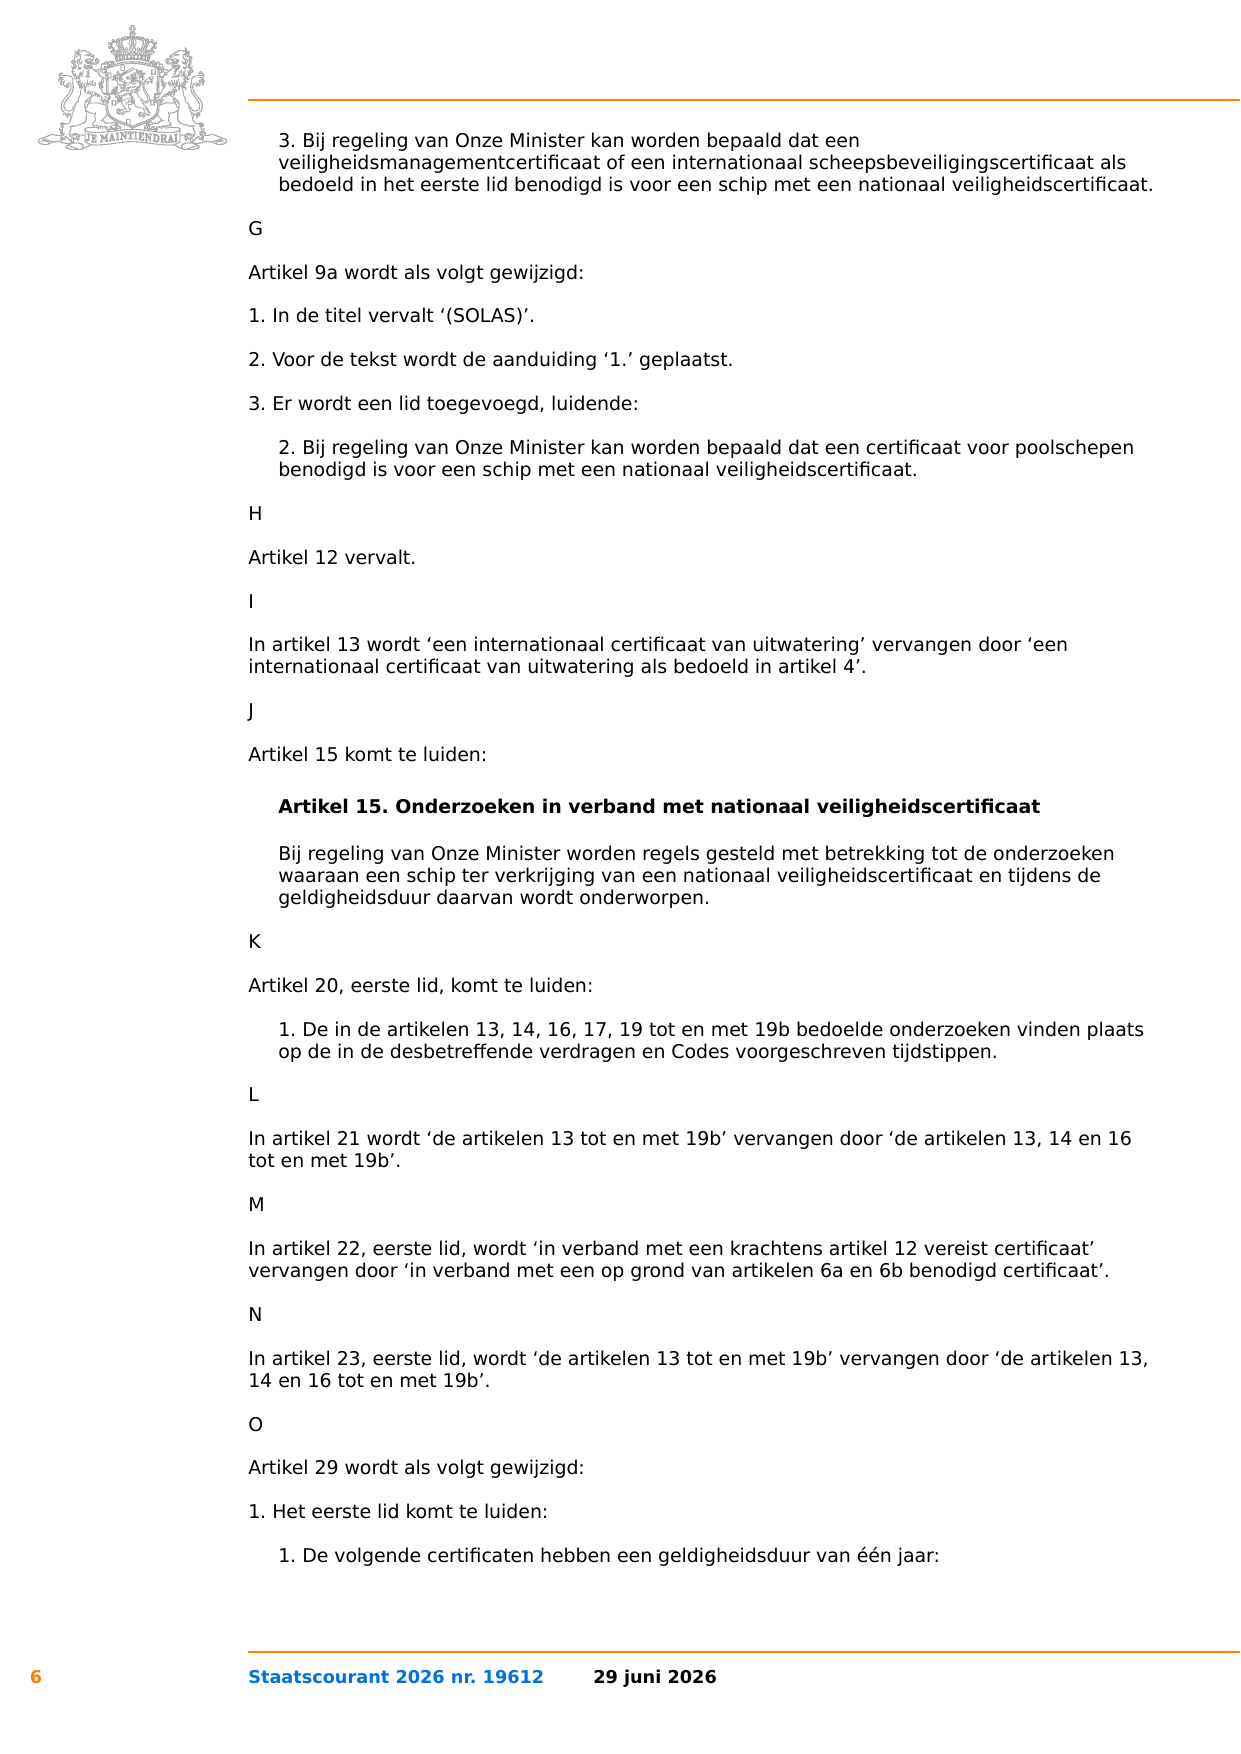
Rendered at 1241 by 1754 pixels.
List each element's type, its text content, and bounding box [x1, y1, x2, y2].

text M [248, 1194, 1163, 1216]
text Artikel 29 wordt als volgt gewijzigd: [248, 1457, 1163, 1479]
picture [38, 25, 227, 150]
text O [248, 1413, 1163, 1435]
text In artikel 22, eerste lid, wordt ‘in verband met een krachtens artikel 12 vereist certificaat’ vervangen door ‘in verband met een op grond van artikelen 6a en 6b benodigd certificaat’. [248, 1238, 1163, 1282]
text L [248, 1084, 1163, 1106]
text 1. De in de artikelen 13, 14, 16, 17, 19 tot en met 19b bedoelde onderzoeken vinden plaats op de in de desbetreffende verdragen en Codes voorgeschreven tijdstippen. [278, 1018, 1163, 1062]
text Artikel 12 vervalt. [248, 547, 1163, 569]
text H [248, 503, 1163, 525]
text In artikel 21 wordt ‘de artikelen 13 tot en met 19b’ vervangen door ‘de artikelen 13, 14 en 16 tot en met 19b’. [248, 1128, 1163, 1172]
text 1. Het eerste lid komt te luiden: [248, 1501, 1163, 1523]
text N [248, 1304, 1163, 1326]
text 2. Bij regeling van Onze Minister kan worden bepaald dat een certificaat voor poolschepen benodigd is voor een schip met een nationaal veiligheidscertificaat. [278, 437, 1163, 481]
text In artikel 23, eerste lid, wordt ‘de artikelen 13 tot en met 19b’ vervangen door ‘de artikelen 13, 14 en 16 tot en met 19b’. [248, 1348, 1163, 1392]
text 3. Er wordt een lid toegevoegd, luidende: [248, 393, 1163, 415]
text J [248, 700, 1163, 722]
text K [248, 931, 1163, 953]
text G [248, 218, 1163, 240]
text I [248, 591, 1163, 612]
text Artikel 9a wordt als volgt gewijzigd: [248, 262, 1163, 283]
text Artikel 20, eerste lid, komt te luiden: [248, 975, 1163, 997]
text 1. In de titel vervalt ‘(SOLAS)’. [248, 305, 1163, 327]
text 1. De volgende certificaten hebben een geldigheidsduur van één jaar: [278, 1545, 1163, 1567]
subtitle Artikel 15. Onderzoeken in verband met nationaal veiligheidscertificaat [278, 796, 1163, 818]
text Bij regeling van Onze Minister worden regels gesteld met betrekking tot de onderzoeken waaraan een schip ter verkrijging van een nationaal veiligheidscertificaat en tijdens de geldigheidsduur daarvan wordt onderworpen. [278, 843, 1163, 909]
text In artikel 13 wordt ‘een internationaal certificaat van uitwatering’ vervangen door ‘een internationaal certificaat van uitwatering als bedoeld in artikel 4’. [248, 634, 1163, 678]
text 2. Voor de tekst wordt de aanduiding ‘1.’ geplaatst. [248, 349, 1163, 371]
text 3. Bij regeling van Onze Minister kan worden bepaald dat een veiligheidsmanagementcertificaat of een internationaal scheepsbeveiligingscertificaat als bedoeld in het eerste lid benodigd is voor een schip met een nationaal veiligheidscertificaat. [278, 130, 1163, 196]
text Artikel 15 komt te luiden: [248, 744, 1163, 766]
